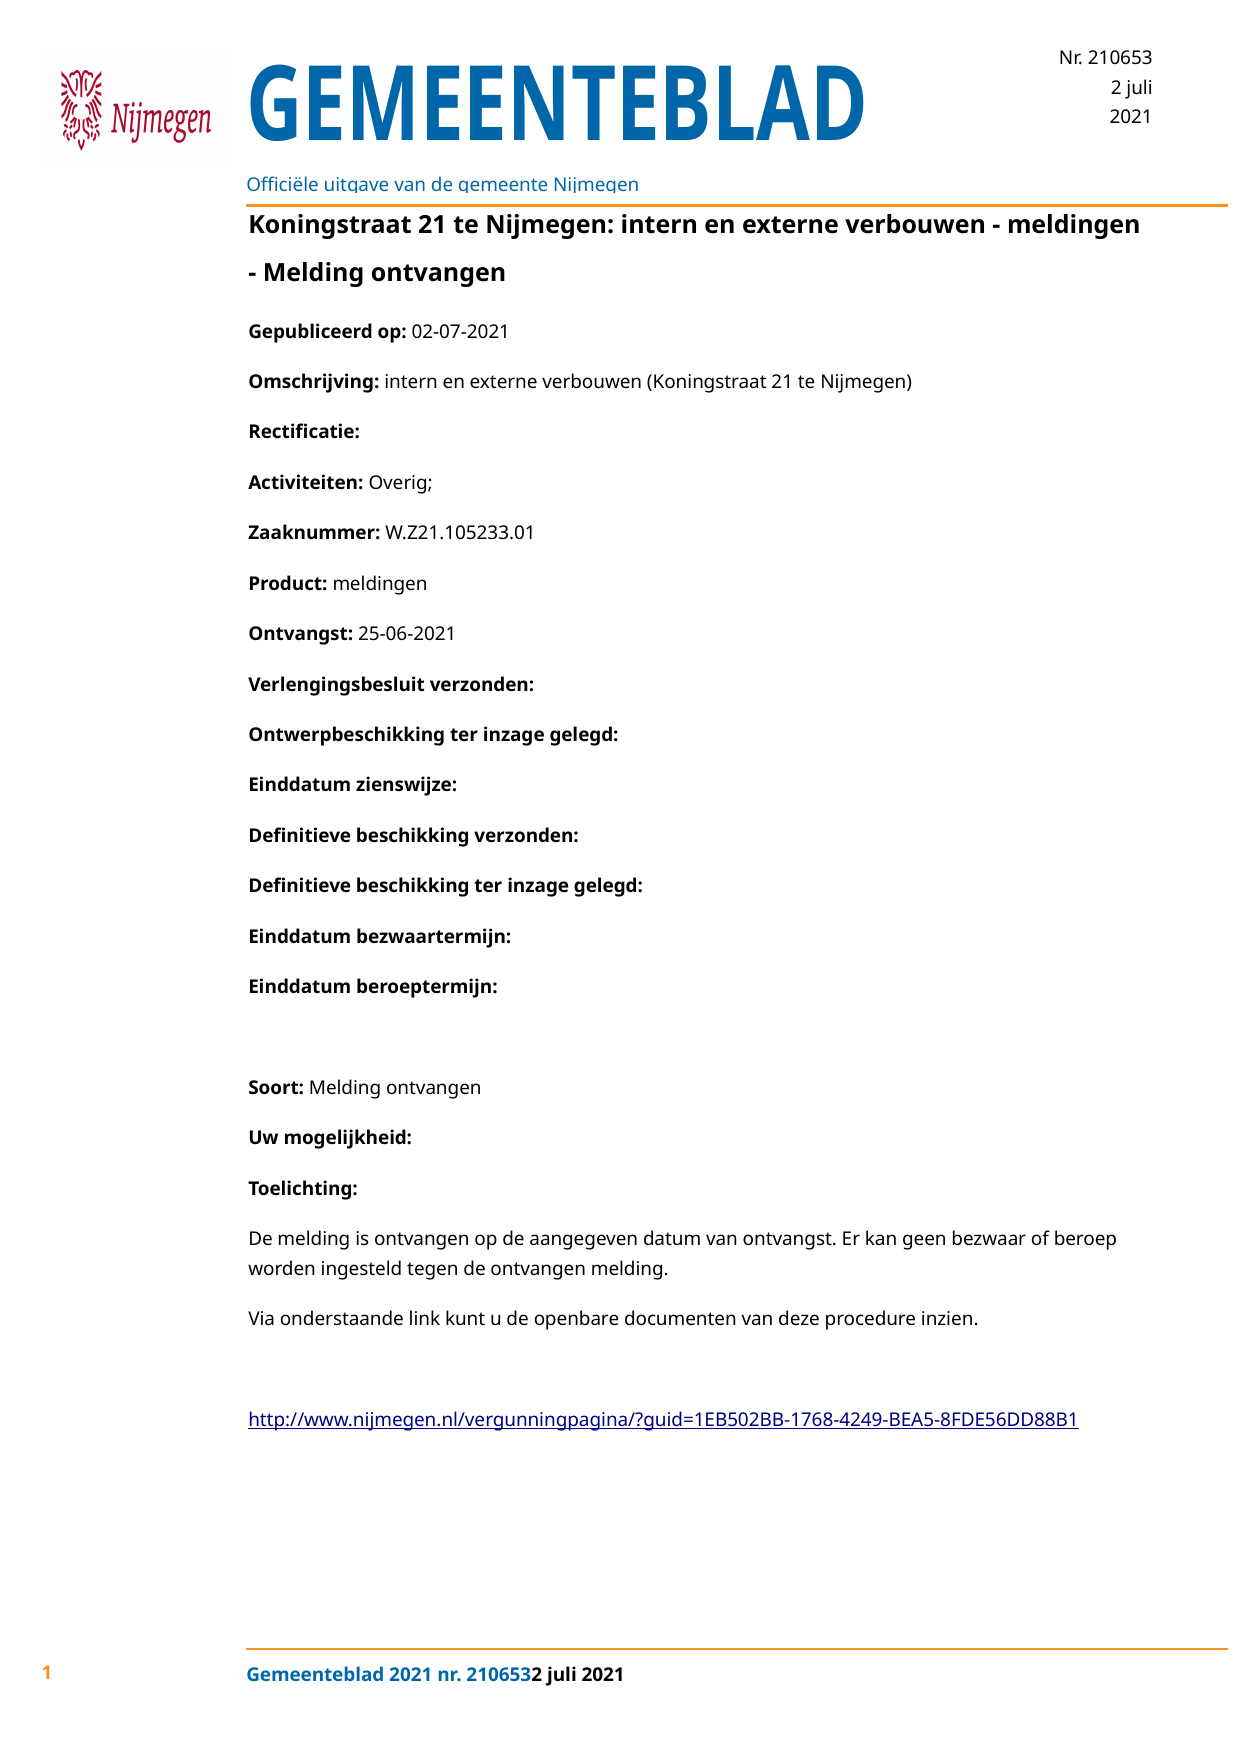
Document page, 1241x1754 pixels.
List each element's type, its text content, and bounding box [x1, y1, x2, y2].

text Ontvangst: 25-06-2021 [248, 620, 1152, 646]
text Uw mogelijkheid: [248, 1124, 1152, 1150]
text http://www.nijmegen.nl/vergunningpagina/?guid=1EB502BB-1768-4249-BEA5-8FDE56DD88B1 [248, 1406, 1152, 1432]
text De melding is ontvangen op de aangegeven datum van ontvangst. Er kan geen bezwaar of beroep worden ingesteld tegen de ontvangen melding. [248, 1225, 1152, 1281]
text Gepubliceerd op: 02-07-2021 [248, 318, 1152, 344]
text Zaaknummer: W.Z21.105233.01 [248, 519, 1152, 545]
text Ontwerpbeschikking ter inzage gelegd: [248, 721, 1152, 747]
text Definitieve beschikking ter inzage gelegd: [248, 872, 1152, 898]
picture [41, 47, 231, 172]
text Definitieve beschikking verzonden: [248, 822, 1152, 848]
text Toelichting: [248, 1175, 1152, 1201]
text Einddatum zienswijze: [248, 772, 1152, 797]
text Verlengingsbesluit verzonden: [248, 671, 1152, 697]
text Via onderstaande link kunt u de openbare documenten van deze procedure inzien. [248, 1305, 1152, 1331]
text Rectificatie: [248, 419, 1152, 444]
text Activiteiten: Overig; [248, 469, 1152, 495]
text Einddatum bezwaartermijn: [248, 923, 1152, 949]
text Product: meldingen [248, 570, 1152, 596]
text Koningstraat 21 te Nijmegen: intern en externe verbouwen - meldingen - Melding ontvangen [248, 207, 1152, 288]
text Einddatum beroeptermijn: [248, 973, 1152, 999]
text Soort: Melding ontvangen [248, 1074, 1152, 1100]
text Omschrijving: intern en externe verbouwen (Koningstraat 21 te Nijmegen) [248, 368, 1152, 394]
